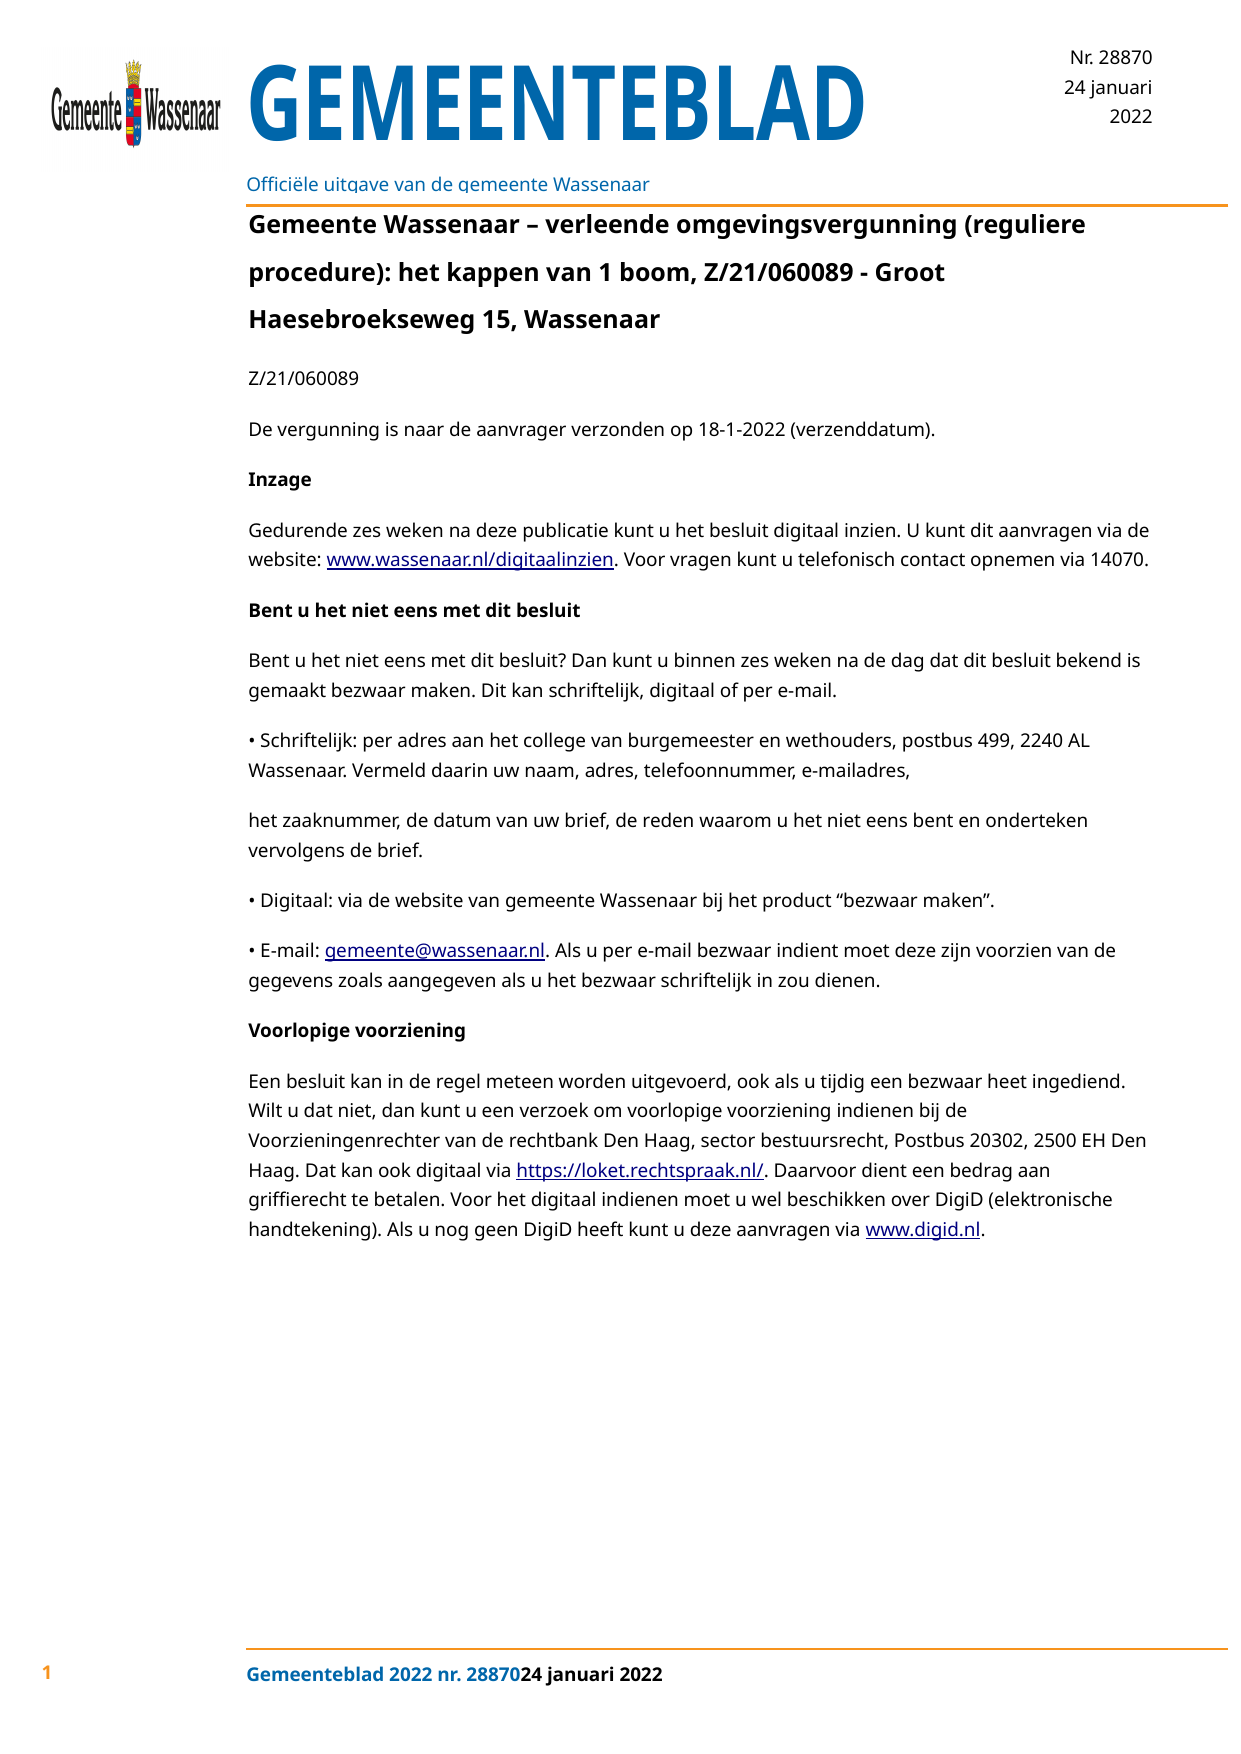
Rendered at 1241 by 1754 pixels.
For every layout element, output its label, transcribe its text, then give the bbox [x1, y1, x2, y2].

text • Digitaal: via de website van gemeente Wassenaar bij het product “bezwaar maken”. [248, 887, 1152, 913]
text Bent u het niet eens met dit besluit [248, 597, 1152, 622]
text Voorlopige voorziening [248, 1018, 1152, 1043]
text Inzage [248, 466, 1152, 492]
text Z/21/060089 [248, 366, 1152, 391]
text het zaaknummer, de datum van uw brief, de reden waarom u het niet eens bent en onderteken vervolgens de brief. [248, 807, 1152, 862]
text • Schriftelijk: per adres aan het college van burgemeester en wethouders, postbus 499, 2240 AL Wassenaar. Vermeld daarin uw naam, adres, telefoonnummer, e-mailadres, [248, 727, 1152, 782]
text Een besluit kan in de regel meteen worden uitgevoerd, ook als u tijdig een bezwaar heet ingediend. Wilt u dat niet, dan kunt u een verzoek om voorlopige voorziening indienen bij de Voorzieningenrechter van de rechtbank Den Haag, sector bestuursrecht, Postbus 20302, 2500 EH Den Haag. Dat kan ook digitaal via https://loket.rechtspraak.nl/. Daarvoor dient een bedrag aan griffierecht te betalen. Voor het digitaal indienen moet u wel beschikken over DigiD (elektronische handtekening). Als u nog geen DigiD heeft kunt u deze aanvragen via www.digid.nl. [248, 1068, 1152, 1242]
text De vergunning is naar de aanvrager verzonden op 18-1-2022 (verzenddatum). [248, 416, 1152, 442]
text Gedurende zes weken na deze publicatie kunt u het besluit digitaal inzien. U kunt dit aanvragen via de website: www.wassenaar.nl/digitaalinzien. Voor vragen kunt u telefonisch contact opnemen via 14070. [248, 517, 1152, 572]
text • E-mail: gemeente@wassenaar.nl. Als u per e-mail bezwaar indient moet deze zijn voorzien van de gegevens zoals aangegeven als u het bezwaar schriftelijk in zou dienen. [248, 938, 1152, 993]
text Gemeente Wassenaar – verleende omgevingsvergunning (reguliere procedure): het kappen van 1 boom, Z/21/060089 - Groot Haesebroekseweg 15, Wassenaar [248, 207, 1152, 336]
picture [41, 47, 231, 172]
text Bent u het niet eens met dit besluit? Dan kunt u binnen zes weken na de dag dat dit besluit bekend is gemaakt bezwaar maken. Dit kan schriftelijk, digitaal of per e-mail. [248, 647, 1152, 702]
